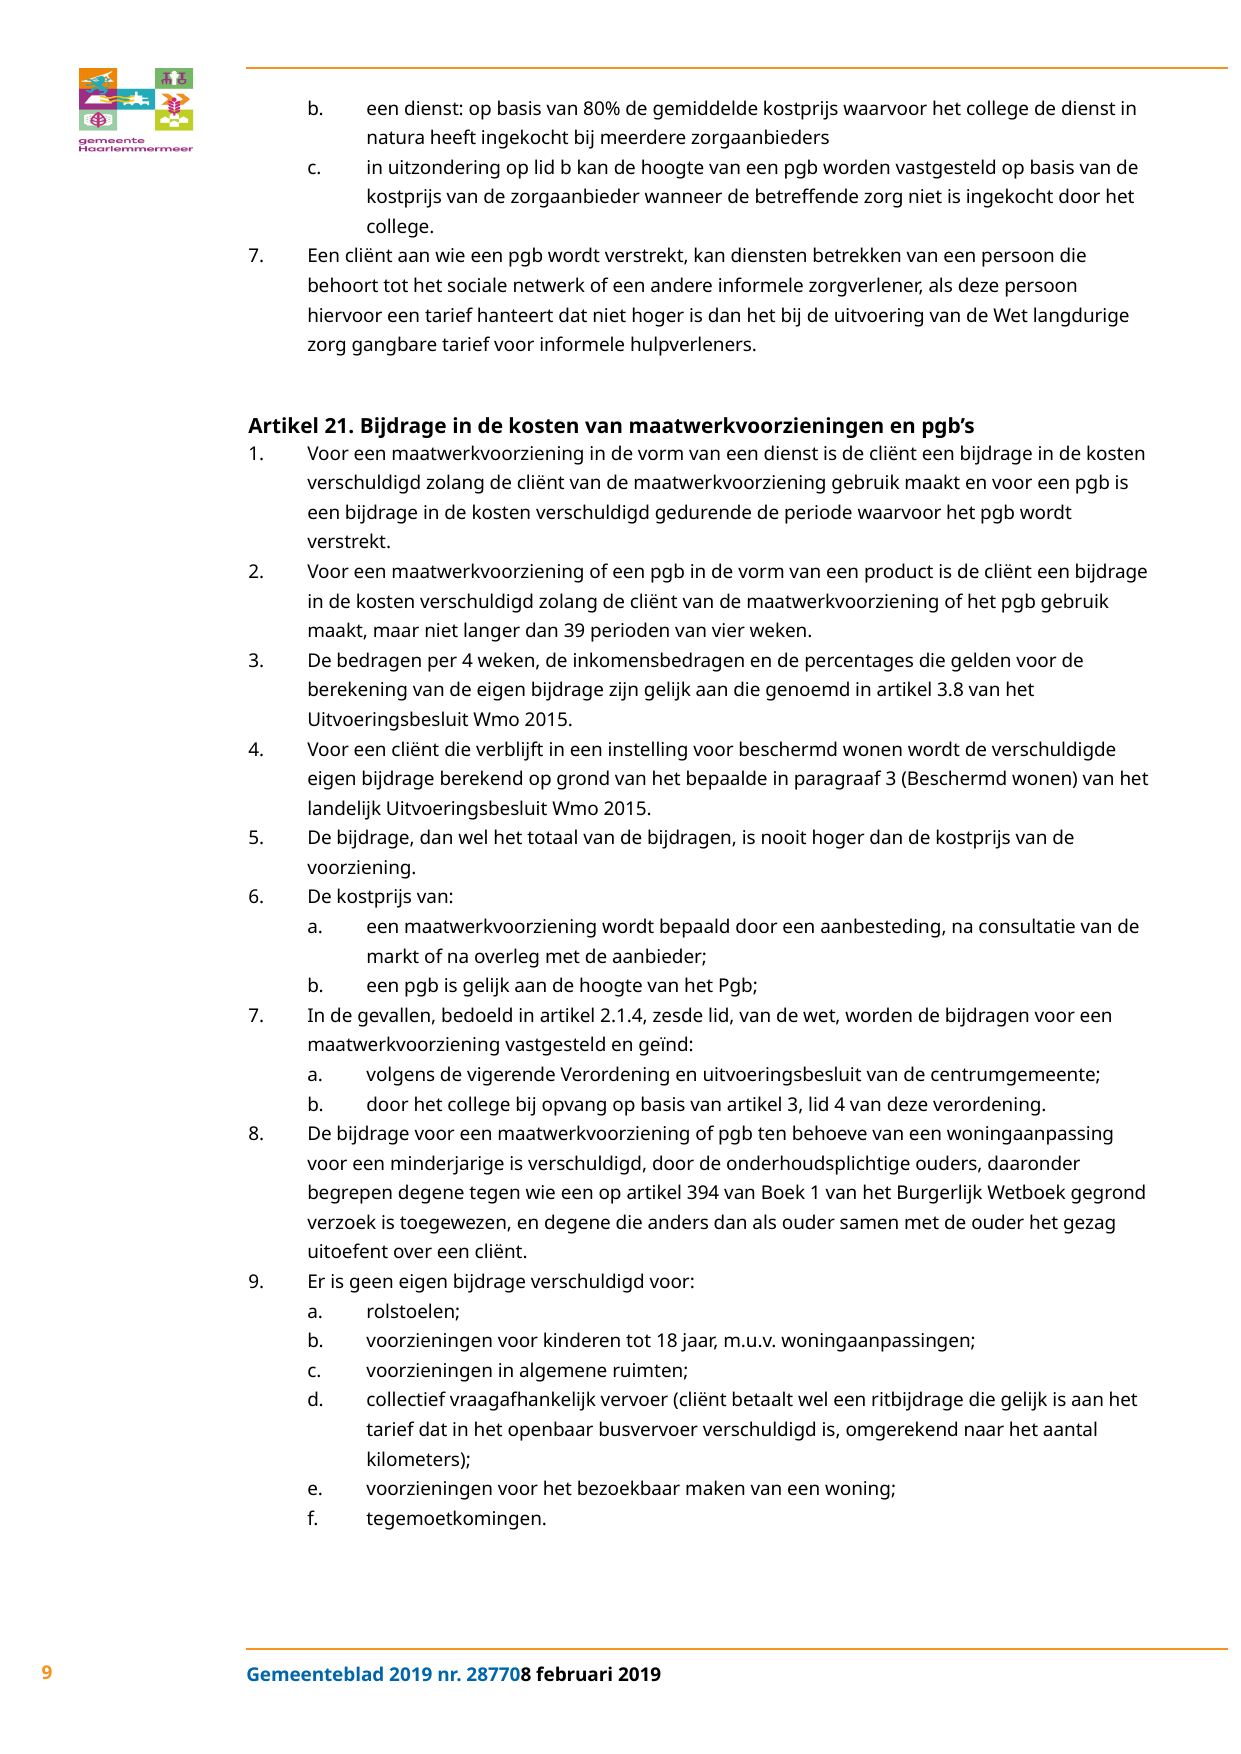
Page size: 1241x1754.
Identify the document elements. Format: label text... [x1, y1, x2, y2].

list Er is geen eigen bijdrage verschuldigd voor: [248, 1268, 1152, 1294]
list De bijdrage voor een maatwerkvoorziening of pgb ten behoeve van een woningaanpassing voor een minderjarige is verschuldigd, door de onderhoudsplichtige ouders, daaronder begrepen degene tegen wie een op artikel 394 van Boek 1 van het Burgerlijk Wetboek gegrond verzoek is toegewezen, en degene die anders dan als ouder samen met de ouder het gezag uitoefent over een cliënt. [248, 1120, 1152, 1264]
list Voor een maatwerkvoorziening in de vorm van een dienst is de cliënt een bijdrage in de kosten verschuldigd zolang de cliënt van de maatwerkvoorziening gebruik maakt en voor een pgb is een bijdrage in de kosten verschuldigd gedurende de periode waarvoor het pgb wordt verstrekt. [248, 440, 1152, 554]
picture [41, 47, 231, 172]
list een maatwerkvoorziening wordt bepaald door een aanbesteding, na consultatie van de markt of na overleg met de aanbieder; [307, 913, 1152, 968]
list tegemoetkomingen. [307, 1505, 1152, 1531]
list Voor een cliënt die verblijft in een instelling voor beschermd wonen wordt de verschuldigde eigen bijdrage berekend op grond van het bepaalde in paragraaf 3 (Beschermd wonen) van het landelijk Uitvoeringsbesluit Wmo 2015. [248, 736, 1152, 821]
list door het college bij opvang op basis van artikel 3, lid 4 van deze verordening. [307, 1091, 1152, 1116]
list De kostprijs van: [248, 884, 1152, 909]
list Voor een maatwerkvoorziening of een pgb in de vorm van een product is de cliënt een bijdrage in de kosten verschuldigd zolang de cliënt van de maatwerkvoorziening of het pgb gebruik maakt, maar niet langer dan 39 perioden van vier weken. [248, 558, 1152, 643]
list voorzieningen voor kinderen tot 18 jaar, m.u.v. woningaanpassingen; [307, 1327, 1152, 1353]
list voorzieningen voor het bezoekbaar maken van een woning; [307, 1475, 1152, 1501]
list een dienst: op basis van 80% de gemiddelde kostprijs waarvoor het college de dienst in natura heeft ingekocht bij meerdere zorgaanbieders [307, 95, 1152, 150]
list een pgb is gelijk aan de hoogte van het Pgb; [307, 972, 1152, 998]
list volgens de vigerende Verordening en uitvoeringsbesluit van de centrumgemeente; [307, 1061, 1152, 1087]
list Een cliënt aan wie een pgb wordt verstrekt, kan diensten betrekken van een persoon die behoort tot het sociale netwerk of een andere informele zorgverlener, als deze persoon hiervoor een tarief hanteert dat niet hoger is dan het bij de uitvoering van de Wet langdurige zorg gangbare tarief voor informele hulpverleners. [248, 243, 1152, 357]
list collectief vraagafhankelijk vervoer (cliënt betaalt wel een ritbijdrage die gelijk is aan het tarief dat in het openbaar busvervoer verschuldigd is, omgerekend naar het aantal kilometers); [307, 1387, 1152, 1471]
list De bijdrage, dan wel het totaal van de bijdragen, is nooit hoger dan de kostprijs van de voorziening. [248, 824, 1152, 880]
list in uitzondering op lid b kan de hoogte van een pgb worden vastgesteld op basis van de kostprijs van de zorgaanbieder wanneer de betreffende zorg niet is ingekocht door het college. [307, 154, 1152, 239]
list voorzieningen in algemene ruimten; [307, 1357, 1152, 1383]
list De bedragen per 4 weken, de inkomensbedragen en de percentages die gelden voor de berekening van de eigen bijdrage zijn gelijk aan die genoemd in artikel 3.8 van het Uitvoeringsbesluit Wmo 2015. [248, 647, 1152, 732]
list In de gevallen, bedoeld in artikel 2.1.4, zesde lid, van de wet, worden de bijdragen voor een maatwerkvoorziening vastgesteld en geïnd: [248, 1002, 1152, 1057]
text Artikel 21. Bijdrage in de kosten van maatwerkvoorzieningen en pgb’s [248, 411, 1152, 440]
list rolstoelen; [307, 1298, 1152, 1323]
